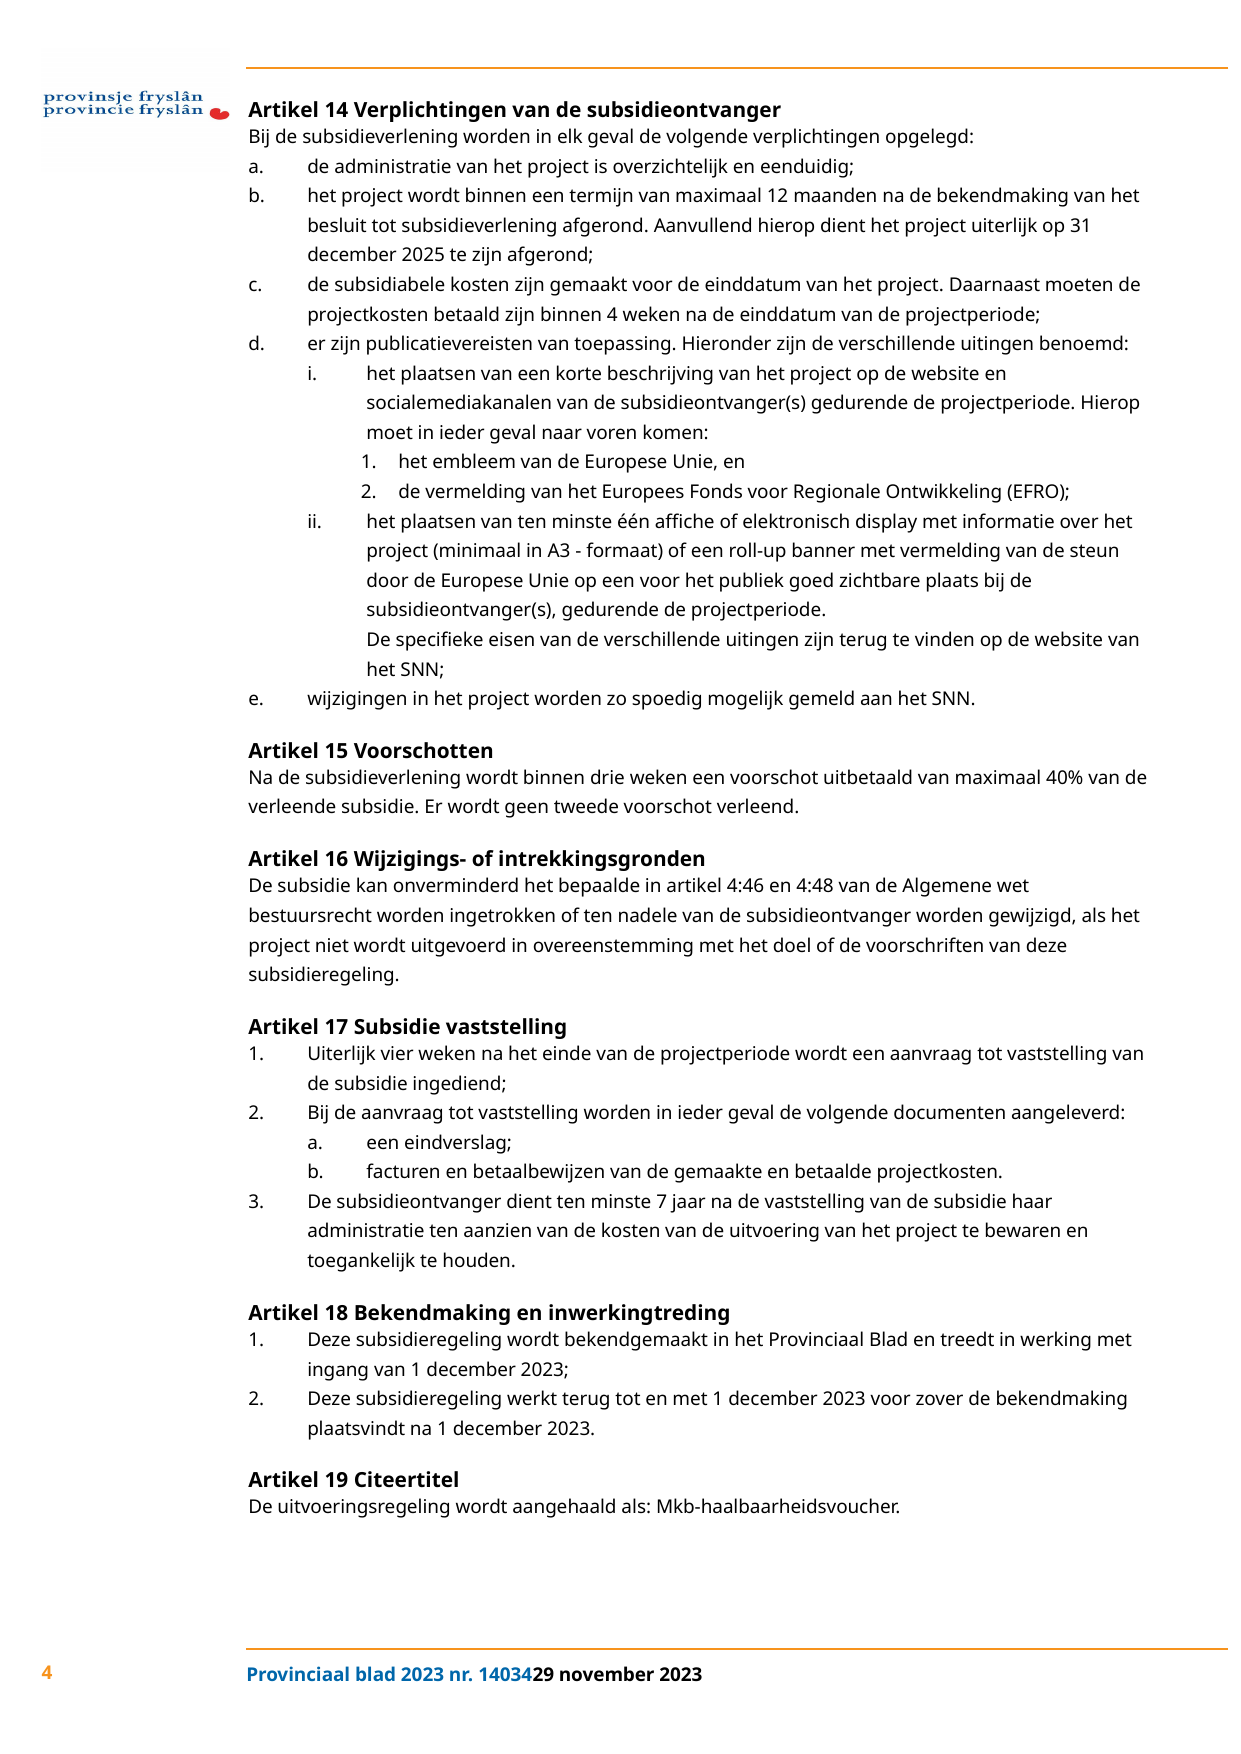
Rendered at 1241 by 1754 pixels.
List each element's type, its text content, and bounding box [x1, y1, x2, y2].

text De subsidie kan onverminderd het bepaalde in artikel 4:46 en 4:48 van de Algemene wet bestuursrecht worden ingetrokken of ten nadele van de subsidieontvanger worden gewijzigd, als het project niet wordt uitgevoerd in overeenstemming met het doel of de voorschriften van deze subsidieregeling. [248, 873, 1152, 987]
text Artikel 15 Voorschotten [248, 736, 1152, 764]
list de vermelding van het Europees Fonds voor Regionale Ontwikkeling (EFRO); [361, 478, 1152, 504]
list facturen en betaalbewijzen van de gemaakte en betaalde projectkosten. [307, 1158, 1152, 1184]
list er zijn publicatievereisten van toepassing. Hieronder zijn de verschillende uitingen benoemd: [248, 330, 1152, 356]
list het plaatsen van een korte beschrijving van het project op de website en socialemediakanalen van de subsidieontvanger(s) gedurende de projectperiode. Hierop moet in ieder geval naar voren komen: [307, 360, 1152, 445]
list De specifieke eisen van de verschillende uitingen zijn terug te vinden op de website van het SNN; [307, 626, 1152, 681]
list wijzigingen in het project worden zo spoedig mogelijk gemeld aan het SNN. [248, 685, 1152, 711]
text Artikel 19 Citeertitel [248, 1465, 1152, 1494]
list de administratie van het project is overzichtelijk en eenduidig; [248, 153, 1152, 178]
list Deze subsidieregeling wordt bekendgemaakt in het Provinciaal Blad en treedt in werking met ingang van 1 december 2023; [248, 1326, 1152, 1381]
list een eindverslag; [307, 1129, 1152, 1155]
list het project wordt binnen een termijn van maximaal 12 maanden na de bekendmaking van het besluit tot subsidieverlening afgerond. Aanvullend hierop dient het project uiterlijk op 31 december 2025 te zijn afgerond; [248, 182, 1152, 267]
list het embleem van de Europese Unie, en [361, 449, 1152, 474]
list Bij de aanvraag tot vaststelling worden in ieder geval de volgende documenten aangeleverd: [248, 1099, 1152, 1125]
list Deze subsidieregeling werkt terug tot en met 1 december 2023 voor zover de bekendmaking plaatsvindt na 1 december 2023. [248, 1385, 1152, 1441]
list de subsidiabele kosten zijn gemaakt voor de einddatum van het project. Daarnaast moeten de projectkosten betaald zijn binnen 4 weken na de einddatum van de projectperiode; [248, 271, 1152, 326]
list De subsidieontvanger dient ten minste 7 jaar na de vaststelling van de subsidie haar administratie ten aanzien van de kosten van de uitvoering van het project te bewaren en toegankelijk te houden. [248, 1188, 1152, 1273]
list het plaatsen van ten minste één affiche of elektronisch display met informatie over het project (minimaal in A3 - formaat) of een roll-up banner met vermelding van de steun door de Europese Unie op een voor het publiek goed zichtbare plaats bij de subsidieontvanger(s), gedurende de projectperiode. [307, 508, 1152, 622]
text Artikel 14 Verplichtingen van de subsidieontvanger [248, 95, 1152, 123]
text Artikel 16 Wijzigings- of intrekkingsgronden [248, 844, 1152, 873]
text Na de subsidieverlening wordt binnen drie weken een voorschot uitbetaald van maximaal 40% van de verleende subsidie. Er wordt geen tweede voorschot verleend. [248, 764, 1152, 819]
text Artikel 17 Subsidie vaststelling [248, 1012, 1152, 1040]
text Artikel 18 Bekendmaking en inwerkingtreding [248, 1298, 1152, 1326]
list Uiterlijk vier weken na het einde van de projectperiode wordt een aanvraag tot vaststelling van de subsidie ingediend; [248, 1040, 1152, 1096]
text De uitvoeringsregeling wordt aangehaald als: Mkb-haalbaarheidsvoucher. [248, 1494, 1152, 1519]
picture [41, 47, 231, 172]
text Bij de subsidieverlening worden in elk geval de volgende verplichtingen opgelegd: [248, 123, 1152, 149]
